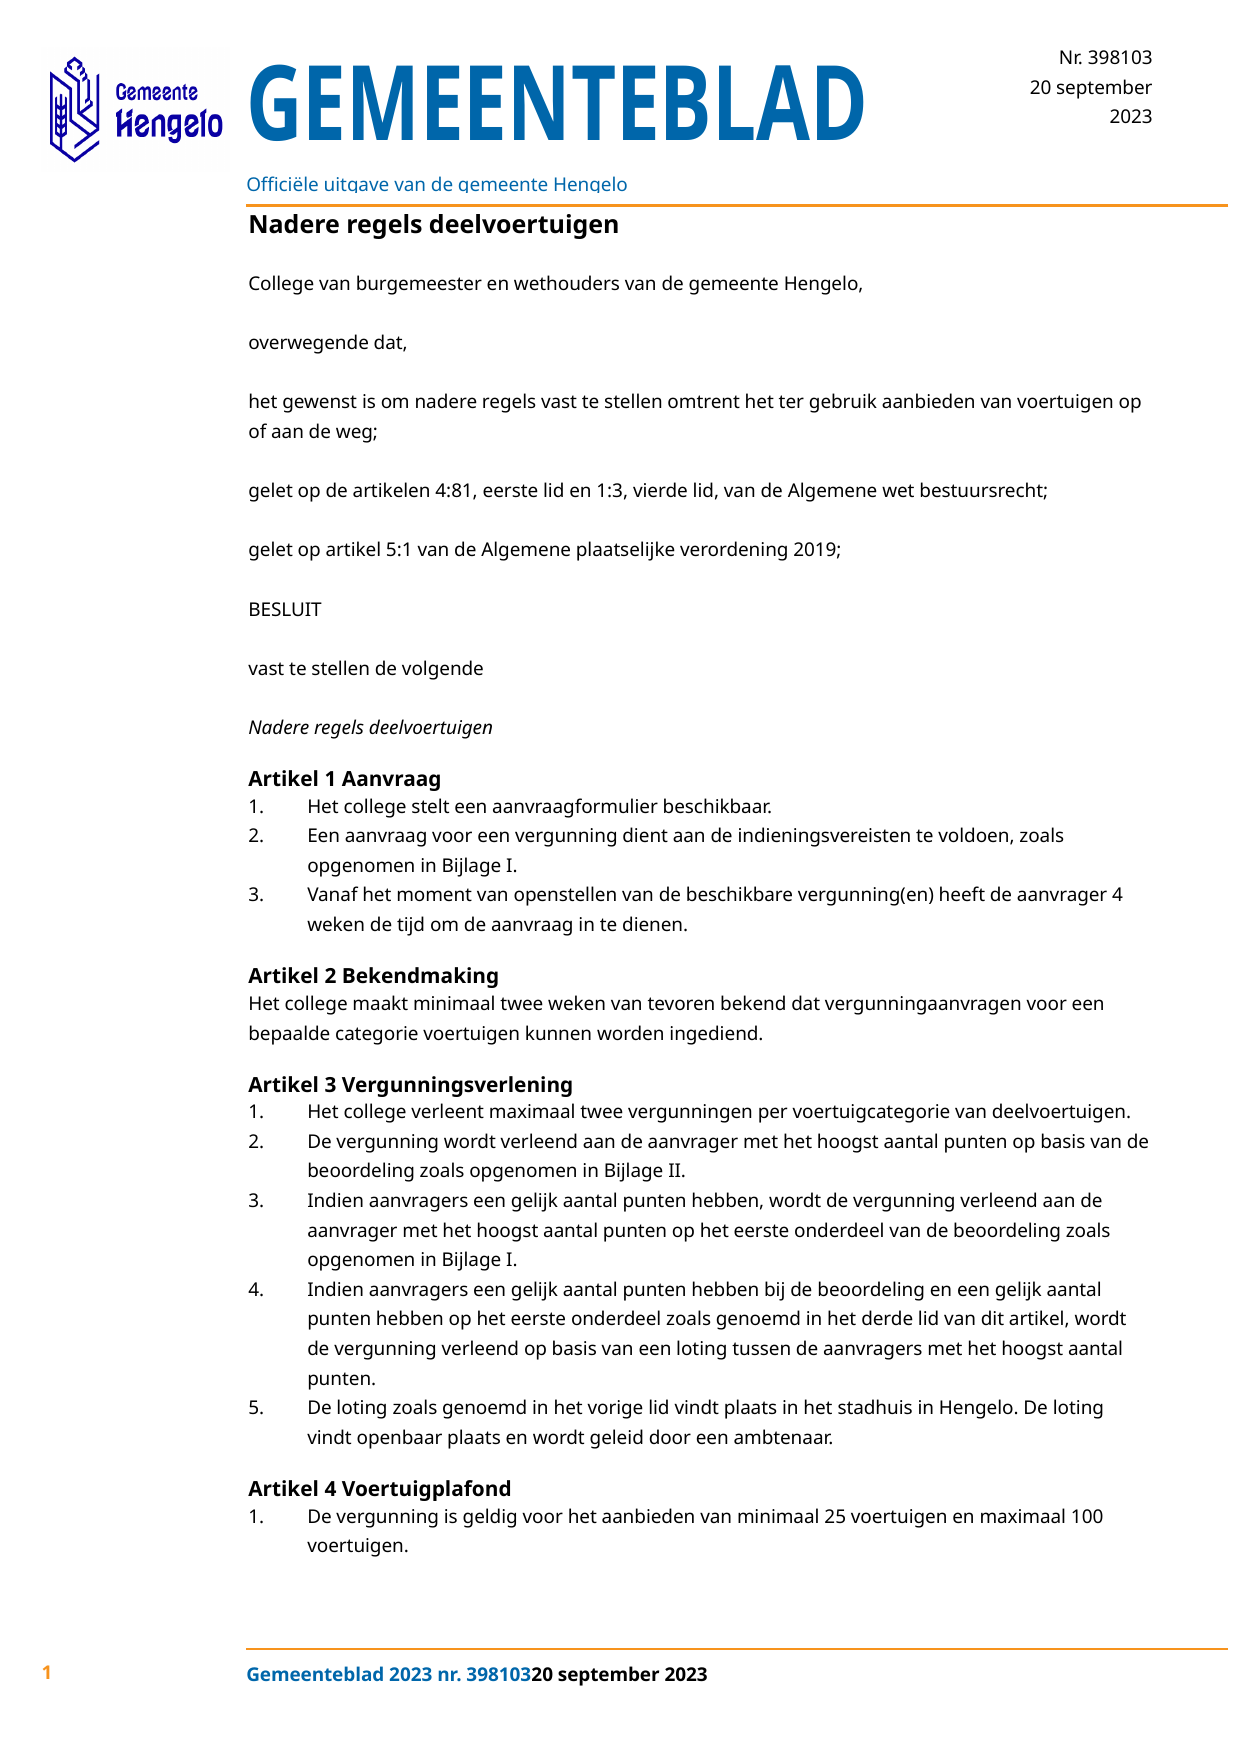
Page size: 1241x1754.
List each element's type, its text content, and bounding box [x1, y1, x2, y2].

list Het college verleent maximaal twee vergunningen per voertuigcategorie van deelvoertuigen. [248, 1098, 1152, 1124]
text overwegende dat, [248, 329, 1152, 355]
text Artikel 1 Aanvraag [248, 764, 1152, 793]
list Een aanvraag voor een vergunning dient aan de indieningsvereisten te voldoen, zoals opgenomen in Bijlage I. [248, 822, 1152, 878]
list Indien aanvragers een gelijk aantal punten hebben bij de beoordeling en een gelijk aantal punten hebben op het eerste onderdeel zoals genoemd in het derde lid van dit artikel, wordt de vergunning verleend op basis van een loting tussen de aanvragers met het hoogst aantal punten. [248, 1276, 1152, 1391]
text vast te stellen de volgende [248, 655, 1152, 681]
list De vergunning wordt verleend aan de aanvrager met het hoogst aantal punten op basis van de beoordeling zoals opgenomen in Bijlage II. [248, 1128, 1152, 1183]
text Artikel 3 Vergunningsverlening [248, 1070, 1152, 1098]
text het gewenst is om nadere regels vast te stellen omtrent het ter gebruik aanbieden van voertuigen op of aan de weg; [248, 389, 1152, 444]
text Nadere regels deelvoertuigen [248, 207, 1152, 241]
list De vergunning is geldig voor het aanbieden van minimaal 25 voertuigen en maximaal 100 voertuigen. [248, 1503, 1152, 1558]
text gelet op artikel 5:1 van de Algemene plaatselijke verordening 2019; [248, 537, 1152, 562]
text Artikel 4 Voertuigplafond [248, 1474, 1152, 1503]
list Vanaf het moment van openstellen van de beschikbare vergunning(en) heeft de aanvrager 4 weken de tijd om de aanvraag in te dienen. [248, 882, 1152, 937]
text BESLUIT [248, 596, 1152, 621]
text gelet op de artikelen 4:81, eerste lid en 1:3, vierde lid, van de Algemene wet bestuursrecht; [248, 477, 1152, 503]
text Nadere regels deelvoertuigen [248, 714, 1152, 740]
text Artikel 2 Bekendmaking [248, 962, 1152, 990]
picture [41, 47, 231, 172]
list Het college stelt een aanvraagformulier beschikbaar. [248, 793, 1152, 819]
list De loting zoals genoemd in het vorige lid vindt plaats in het stadhuis in Hengelo. De loting vindt openbaar plaats en wordt geleid door een ambtenaar. [248, 1394, 1152, 1450]
text College van burgemeester en wethouders van de gemeente Hengelo, [248, 270, 1152, 296]
list Indien aanvragers een gelijk aantal punten hebben, wordt de vergunning verleend aan de aanvrager met het hoogst aantal punten op het eerste onderdeel van de beoordeling zoals opgenomen in Bijlage I. [248, 1187, 1152, 1272]
text Het college maakt minimaal twee weken van tevoren bekend dat vergunningaanvragen voor een bepaalde categorie voertuigen kunnen worden ingediend. [248, 990, 1152, 1045]
